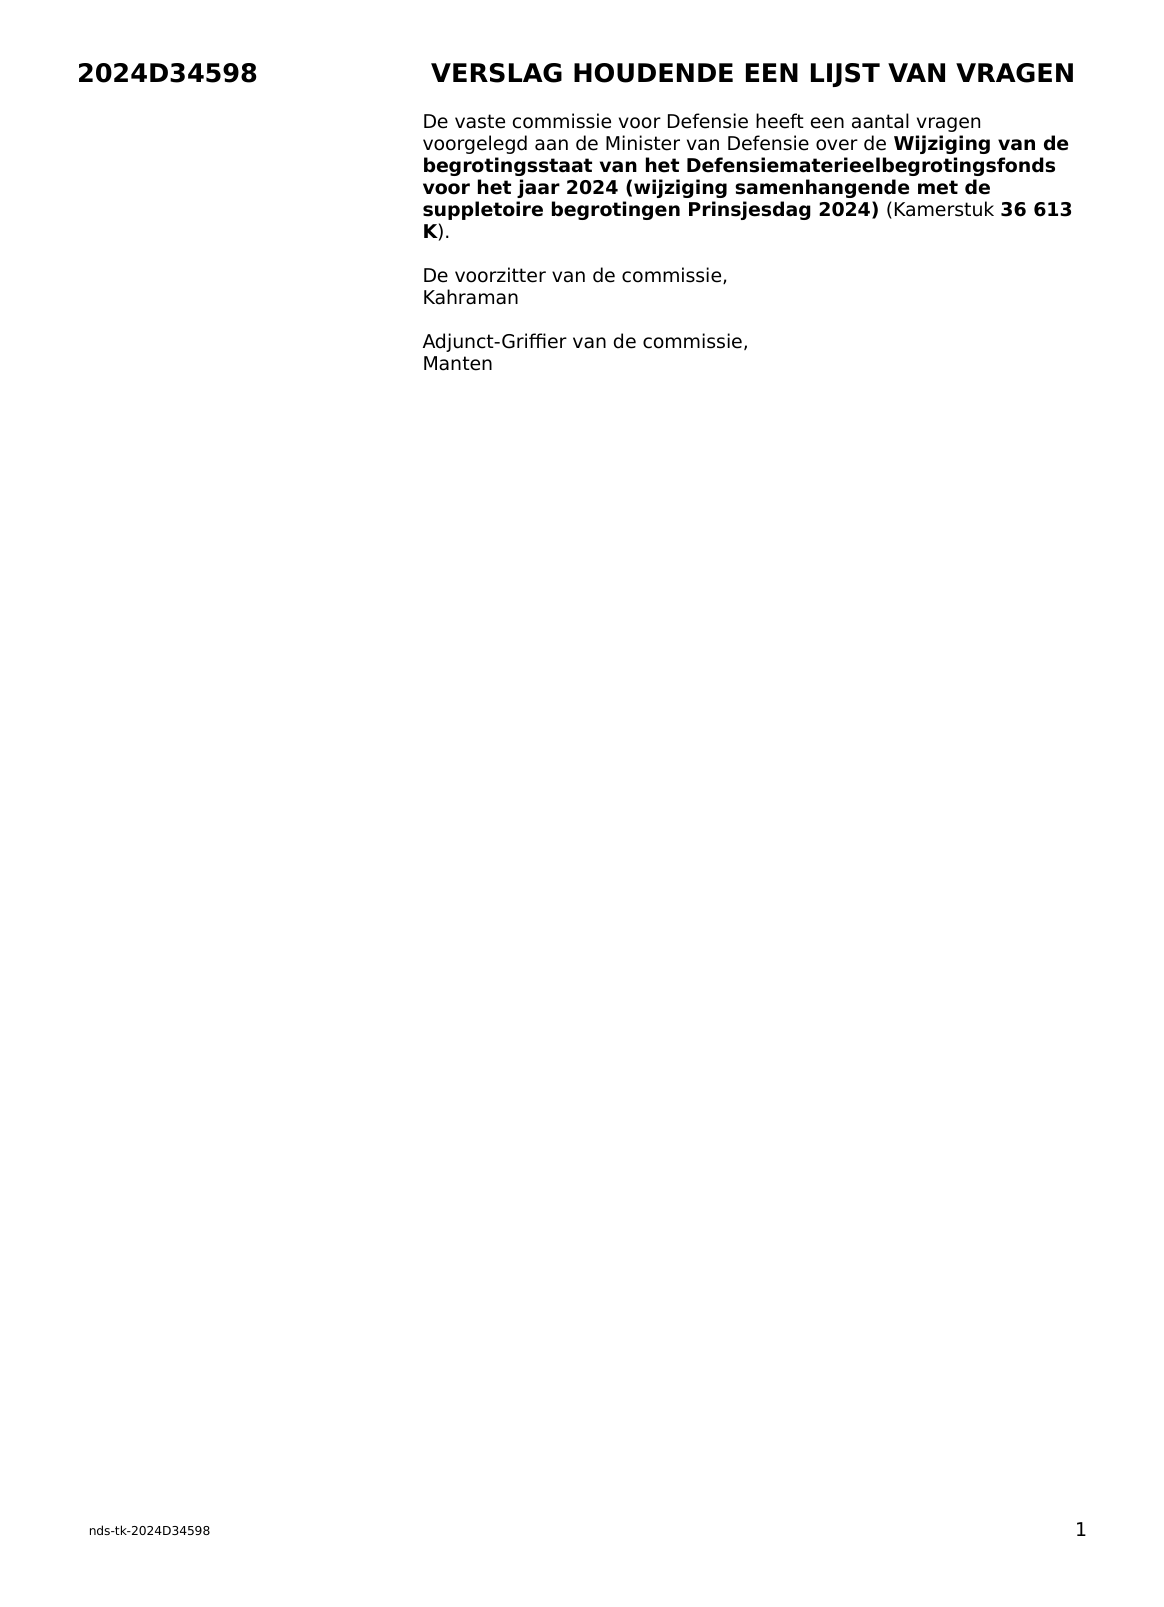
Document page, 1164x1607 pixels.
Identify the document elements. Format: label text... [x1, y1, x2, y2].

text nds-tk-2024D34598 [88, 1524, 323, 1538]
text 2024D34598 VERSLAG HOUDENDE EEN LIJST VAN VRAGEN [77, 59, 1087, 89]
text Adjunct-Griffier van de commissie, [422, 331, 1087, 353]
text De voorzitter van de commissie, [422, 265, 1087, 287]
text De vaste commissie voor Defensie heeft een aantal vragen voorgelegd aan de Minister van Defensie over de Wijziging van de begrotingsstaat van het Defensiematerieelbegrotingsfonds voor het jaar 2024 (wijziging samenhangende met de suppletoire begrotingen Prinsjesdag 2024) (Kamerstuk 36 613 K). [422, 111, 1087, 243]
text Kahraman [422, 287, 1087, 309]
text Manten [422, 353, 1087, 375]
